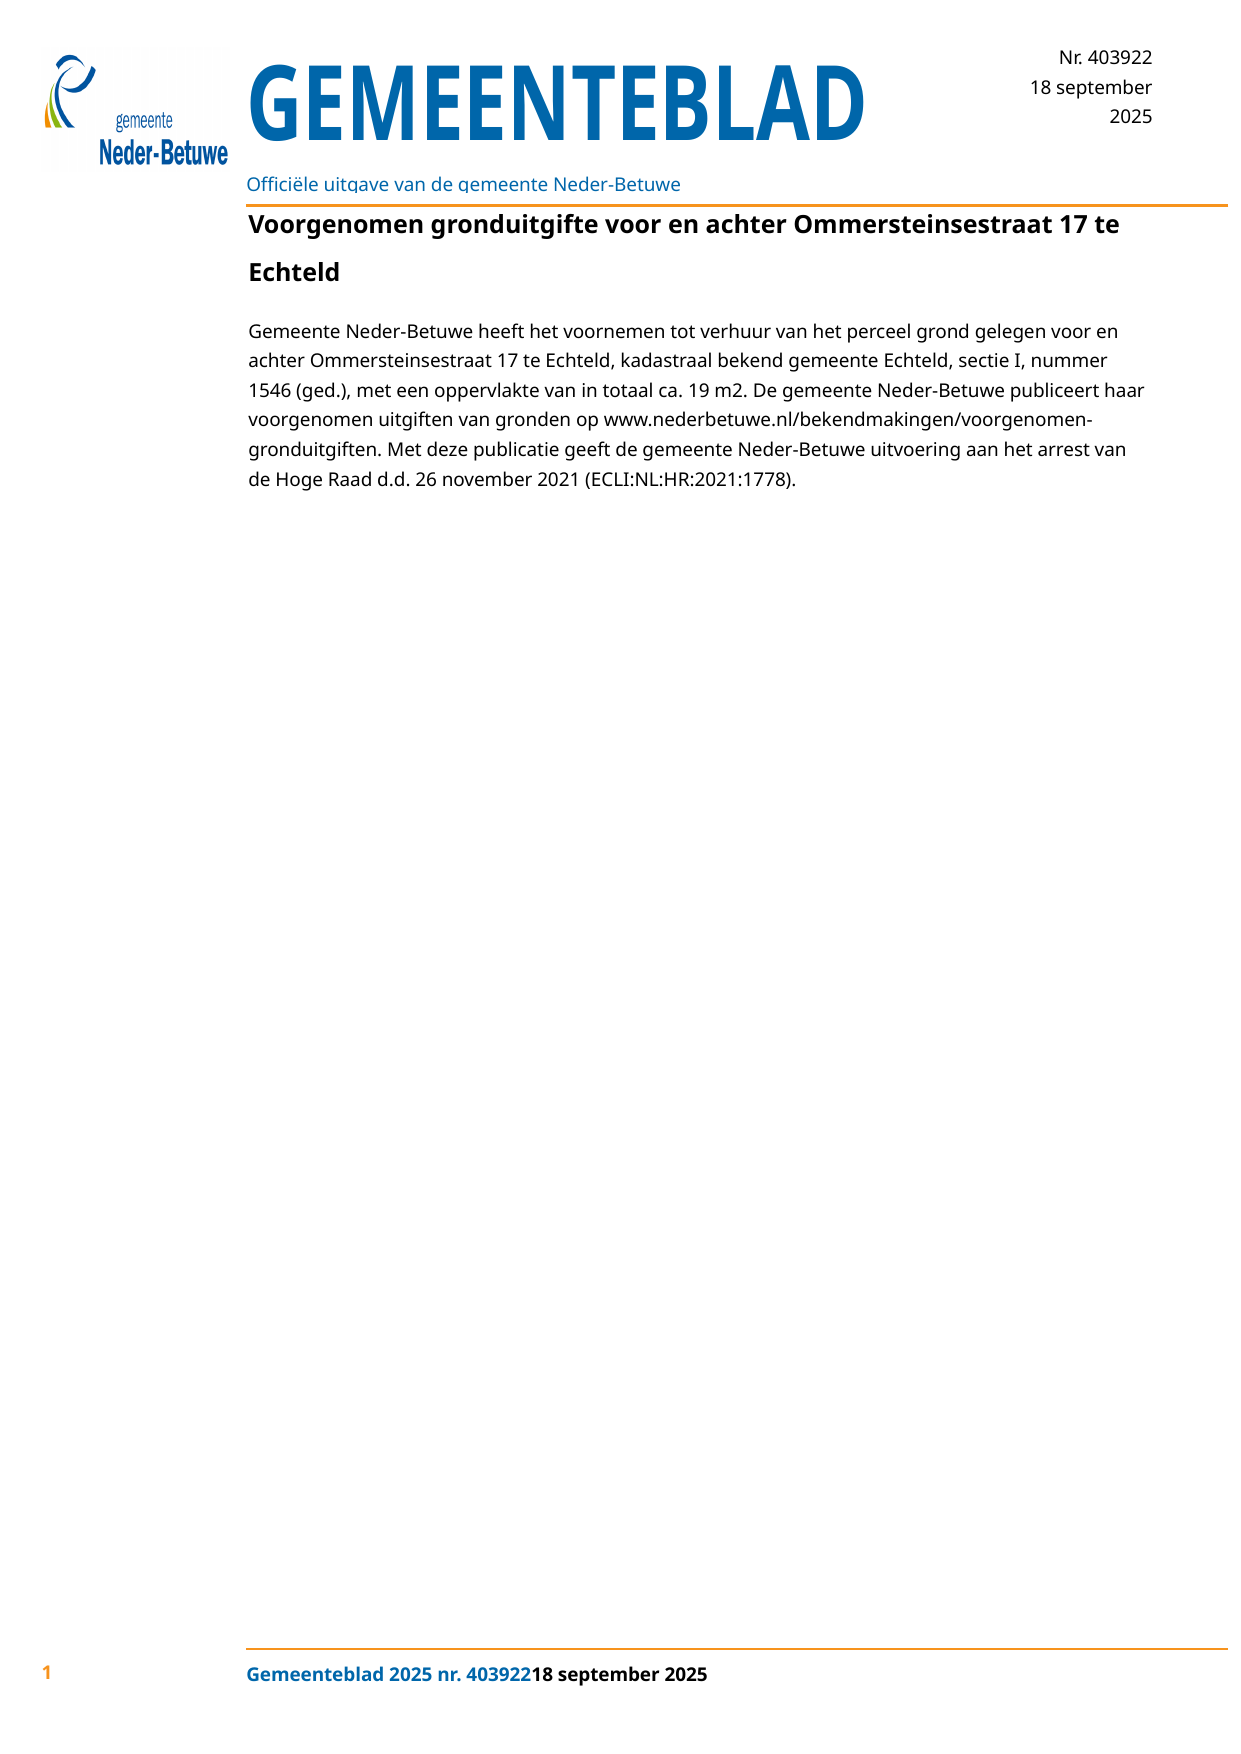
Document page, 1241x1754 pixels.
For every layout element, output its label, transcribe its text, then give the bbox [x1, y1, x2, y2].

picture [41, 47, 231, 172]
text Voorgenomen gronduitgifte voor en achter Ommersteinsestraat 17 te Echteld [248, 207, 1152, 288]
text Gemeente Neder-Betuwe heeft het voornemen tot verhuur van het perceel grond gelegen voor en achter Ommersteinsestraat 17 te Echteld, kadastraal bekend gemeente Echteld, sectie I, nummer 1546 (ged.), met een oppervlakte van in totaal ca. 19 m2. De gemeente Neder-Betuwe publiceert haar voorgenomen uitgiften van gronden op www.nederbetuwe.nl/bekendmakingen/voorgenomen-gronduitgiften. Met deze publicatie geeft de gemeente Neder-Betuwe uitvoering aan het arrest van de Hoge Raad d.d. 26 november 2021 (ECLI:NL:HR:2021:1778). [248, 318, 1152, 492]
